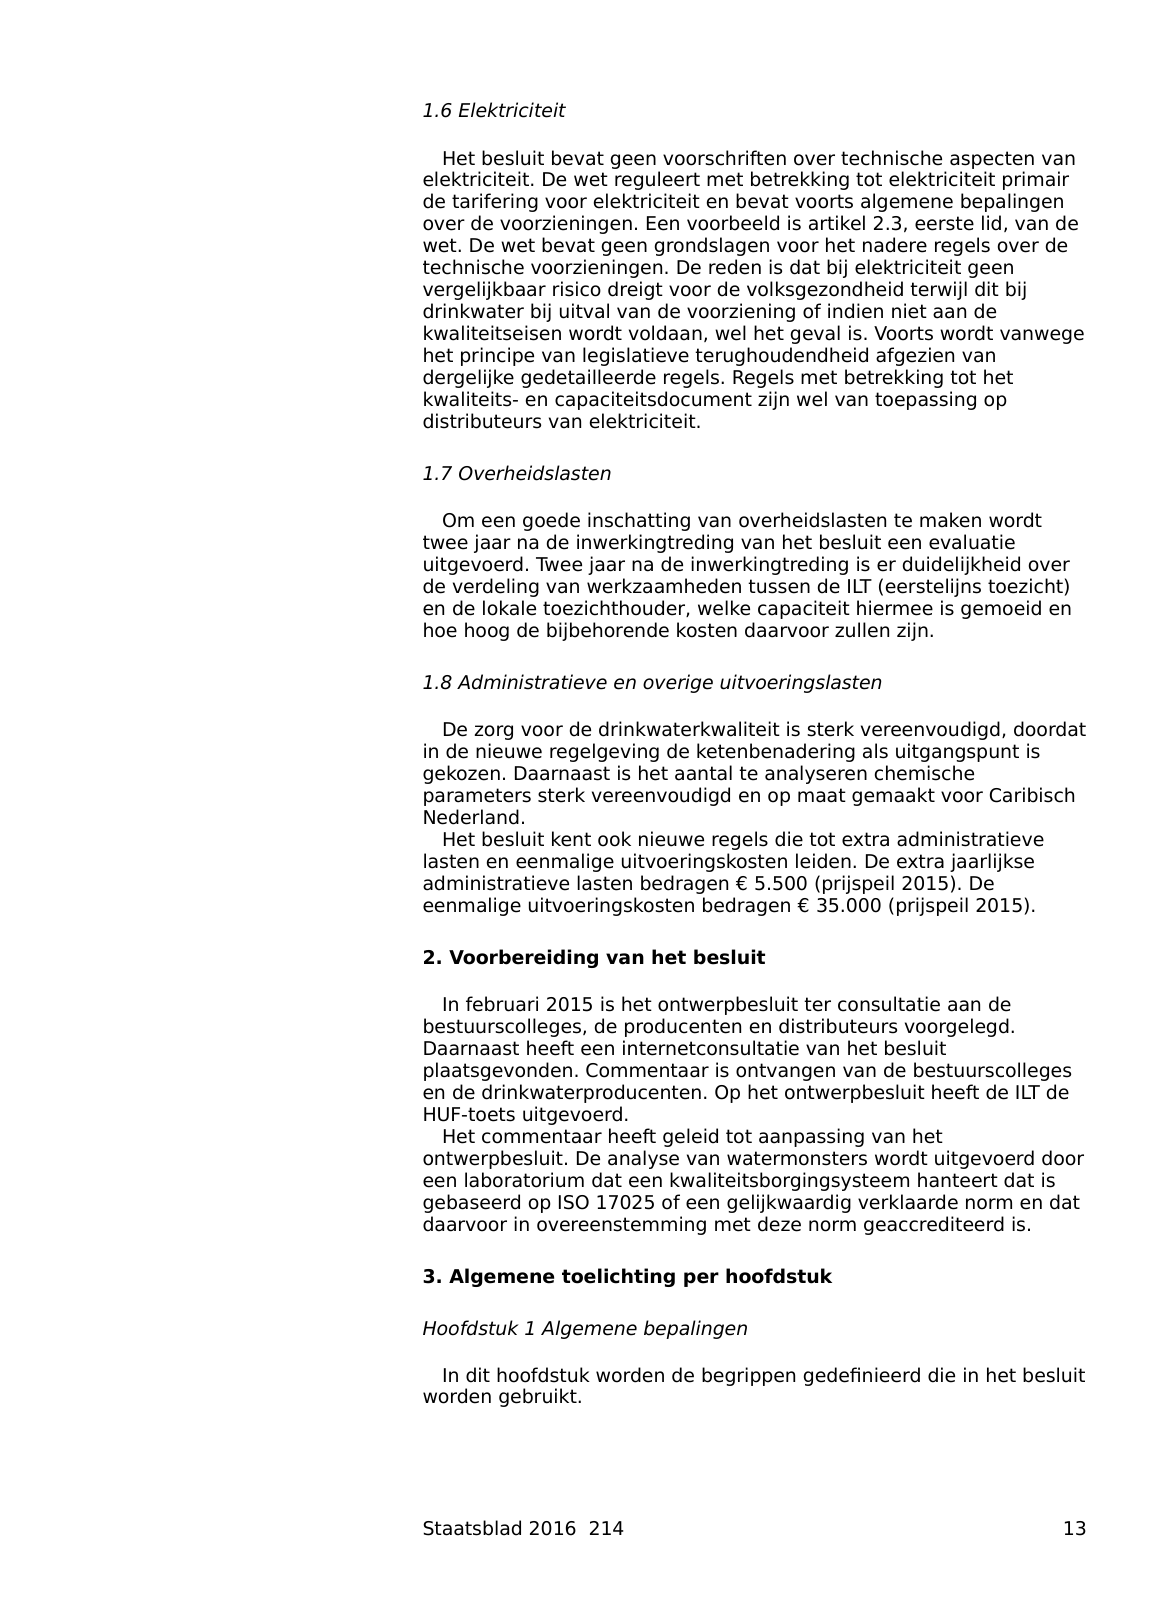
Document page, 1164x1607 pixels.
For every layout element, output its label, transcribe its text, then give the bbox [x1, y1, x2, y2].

subtitle 2. Voorbereiding van het besluit [422, 947, 1087, 969]
subtitle 1.7 Overheidslasten [422, 463, 1087, 485]
subtitle 3. Algemene toelichting per hoofdstuk [422, 1266, 1087, 1287]
subtitle 1.8 Administratieve en overige uitvoeringslasten [422, 672, 1087, 694]
subtitle Hoofdstuk 1 Algemene bepalingen [422, 1317, 1087, 1339]
text De zorg voor de drinkwaterkwaliteit is sterk vereenvoudigd, doordat in de nieuwe regelgeving de ketenbenadering als uitgangspunt is gekozen. Daarnaast is het aantal te analyseren chemische parameters sterk vereenvoudigd en op maat gemaakt voor Caribisch Nederland. [422, 719, 1087, 829]
text In februari 2015 is het ontwerpbesluit ter consultatie aan de bestuurscolleges, de producenten en distributeurs voorgelegd. Daarnaast heeft een internetconsultatie van het besluit plaatsgevonden. Commentaar is ontvangen van de bestuurscolleges en de drinkwaterproducenten. Op het ontwerpbesluit heeft de ILT de HUF-toets uitgevoerd. [422, 994, 1087, 1126]
subtitle 1.6 Elektriciteit [422, 100, 1087, 122]
text Het besluit kent ook nieuwe regels die tot extra administratieve lasten en eenmalige uitvoeringskosten leiden. De extra jaarlijkse administratieve lasten bedragen € 5.500 (prijspeil 2015). De eenmalige uitvoeringskosten bedragen € 35.000 (prijspeil 2015). [422, 829, 1087, 917]
text Het commentaar heeft geleid tot aanpassing van het ontwerpbesluit. De analyse van watermonsters wordt uitgevoerd door een laboratorium dat een kwaliteitsborgingsysteem hanteert dat is gebaseerd op ISO 17025 of een gelijkwaardig verklaarde norm en dat daarvoor in overeenstemming met deze norm geaccrediteerd is. [422, 1126, 1087, 1236]
text In dit hoofdstuk worden de begrippen gedefinieerd die in het besluit worden gebruikt. [422, 1364, 1087, 1408]
text Het besluit bevat geen voorschriften over technische aspecten van elektriciteit. De wet reguleert met betrekking tot elektriciteit primair de tarifering voor elektriciteit en bevat voorts algemene bepalingen over de voorzieningen. Een voorbeeld is artikel 2.3, eerste lid, van de wet. De wet bevat geen grondslagen voor het nadere regels over de technische voorzieningen. De reden is dat bij elektriciteit geen vergelijkbaar risico dreigt voor de volksgezondheid terwijl dit bij drinkwater bij uitval van de voorziening of indien niet aan de kwaliteitseisen wordt voldaan, wel het geval is. Voorts wordt vanwege het principe van legislatieve terughoudendheid afgezien van dergelijke gedetailleerde regels. Regels met betrekking tot het kwaliteits- en capaciteitsdocument zijn wel van toepassing op distributeurs van elektriciteit. [422, 147, 1087, 433]
text Om een goede inschatting van overheidslasten te maken wordt twee jaar na de inwerkingtreding van het besluit een evaluatie uitgevoerd. Twee jaar na de inwerkingtreding is er duidelijkheid over de verdeling van werkzaamheden tussen de ILT (eerstelijns toezicht) en de lokale toezichthouder, welke capaciteit hiermee is gemoeid en hoe hoog de bijbehorende kosten daarvoor zullen zijn. [422, 510, 1087, 642]
